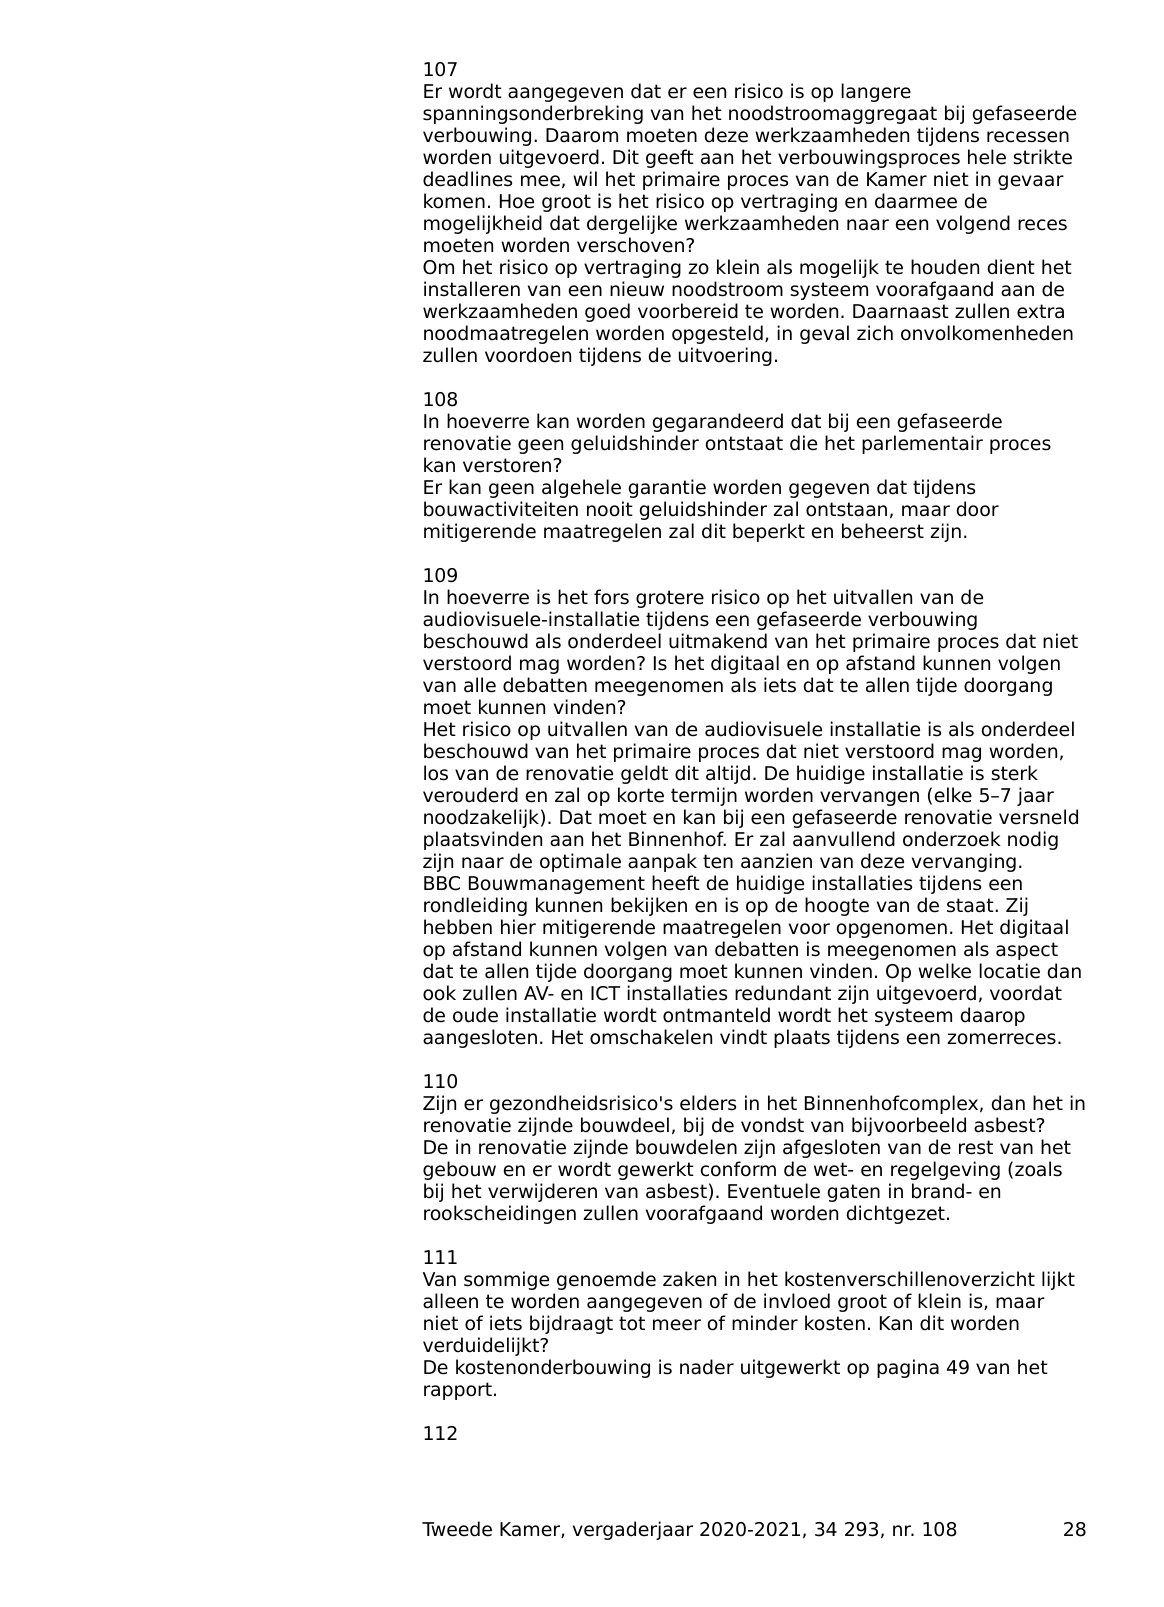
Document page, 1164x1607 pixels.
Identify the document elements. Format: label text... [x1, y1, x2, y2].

text 110 [422, 1071, 1087, 1093]
text 112 [422, 1423, 1087, 1445]
text 108 [422, 389, 1087, 411]
text 107 [422, 59, 1087, 81]
text Er wordt aangegeven dat er een risico is op langere spanningsonderbreking van het noodstroomaggregaat bij gefaseerde verbouwing. Daarom moeten deze werkzaamheden tijdens recessen worden uitgevoerd. Dit geeft aan het verbouwingsproces hele strikte deadlines mee, wil het primaire proces van de Kamer niet in gevaar komen. Hoe groot is het risico op vertraging en daarmee de mogelijkheid dat dergelijke werkzaamheden naar een volgend reces moeten worden verschoven? [422, 81, 1087, 257]
text 109 [422, 565, 1087, 587]
text Om het risico op vertraging zo klein als mogelijk te houden dient het installeren van een nieuw noodstroom systeem voorafgaand aan de werkzaamheden goed voorbereid te worden. Daarnaast zullen extra noodmaatregelen worden opgesteld, in geval zich onvolkomenheden zullen voordoen tijdens de uitvoering. [422, 257, 1087, 367]
text In hoeverre kan worden gegarandeerd dat bij een gefaseerde renovatie geen geluidshinder ontstaat die het parlementair proces kan verstoren? [422, 411, 1087, 477]
text Er kan geen algehele garantie worden gegeven dat tijdens bouwactiviteiten nooit geluidshinder zal ontstaan, maar door mitigerende maatregelen zal dit beperkt en beheerst zijn. [422, 477, 1087, 543]
text De kostenonderbouwing is nader uitgewerkt op pagina 49 van het rapport. [422, 1357, 1087, 1401]
text De in renovatie zijnde bouwdelen zijn afgesloten van de rest van het gebouw en er wordt gewerkt conform de wet- en regelgeving (zoals bij het verwijderen van asbest). Eventuele gaten in brand- en rookscheidingen zullen voorafgaand worden dichtgezet. [422, 1137, 1087, 1224]
text 111 [422, 1247, 1087, 1269]
text Zijn er gezondheidsrisico's elders in het Binnenhofcomplex, dan het in renovatie zijnde bouwdeel, bij de vondst van bijvoorbeeld asbest? [422, 1093, 1087, 1137]
text Het risico op uitvallen van de audiovisuele installatie is als onderdeel beschouwd van het primaire proces dat niet verstoord mag worden, los van de renovatie geldt dit altijd. De huidige installatie is sterk verouderd en zal op korte termijn worden vervangen (elke 5–7 jaar noodzakelijk). Dat moet en kan bij een gefaseerde renovatie versneld plaatsvinden aan het Binnenhof. Er zal aanvullend onderzoek nodig zijn naar de optimale aanpak ten aanzien van deze vervanging. [422, 719, 1087, 873]
text Van sommige genoemde zaken in het kostenverschillenoverzicht lijkt alleen te worden aangegeven of de invloed groot of klein is, maar niet of iets bijdraagt tot meer of minder kosten. Kan dit worden verduidelijkt? [422, 1269, 1087, 1357]
text BBC Bouwmanagement heeft de huidige installaties tijdens een rondleiding kunnen bekijken en is op de hoogte van de staat. Zij hebben hier mitigerende maatregelen voor opgenomen. Het digitaal op afstand kunnen volgen van debatten is meegenomen als aspect dat te allen tijde doorgang moet kunnen vinden. Op welke locatie dan ook zullen AV- en ICT installaties redundant zijn uitgevoerd, voordat de oude installatie wordt ontmanteld wordt het systeem daarop aangesloten. Het omschakelen vindt plaats tijdens een zomerreces. [422, 873, 1087, 1048]
text In hoeverre is het fors grotere risico op het uitvallen van de audiovisuele-installatie tijdens een gefaseerde verbouwing beschouwd als onderdeel uitmakend van het primaire proces dat niet verstoord mag worden? Is het digitaal en op afstand kunnen volgen van alle debatten meegenomen als iets dat te allen tijde doorgang moet kunnen vinden? [422, 587, 1087, 719]
